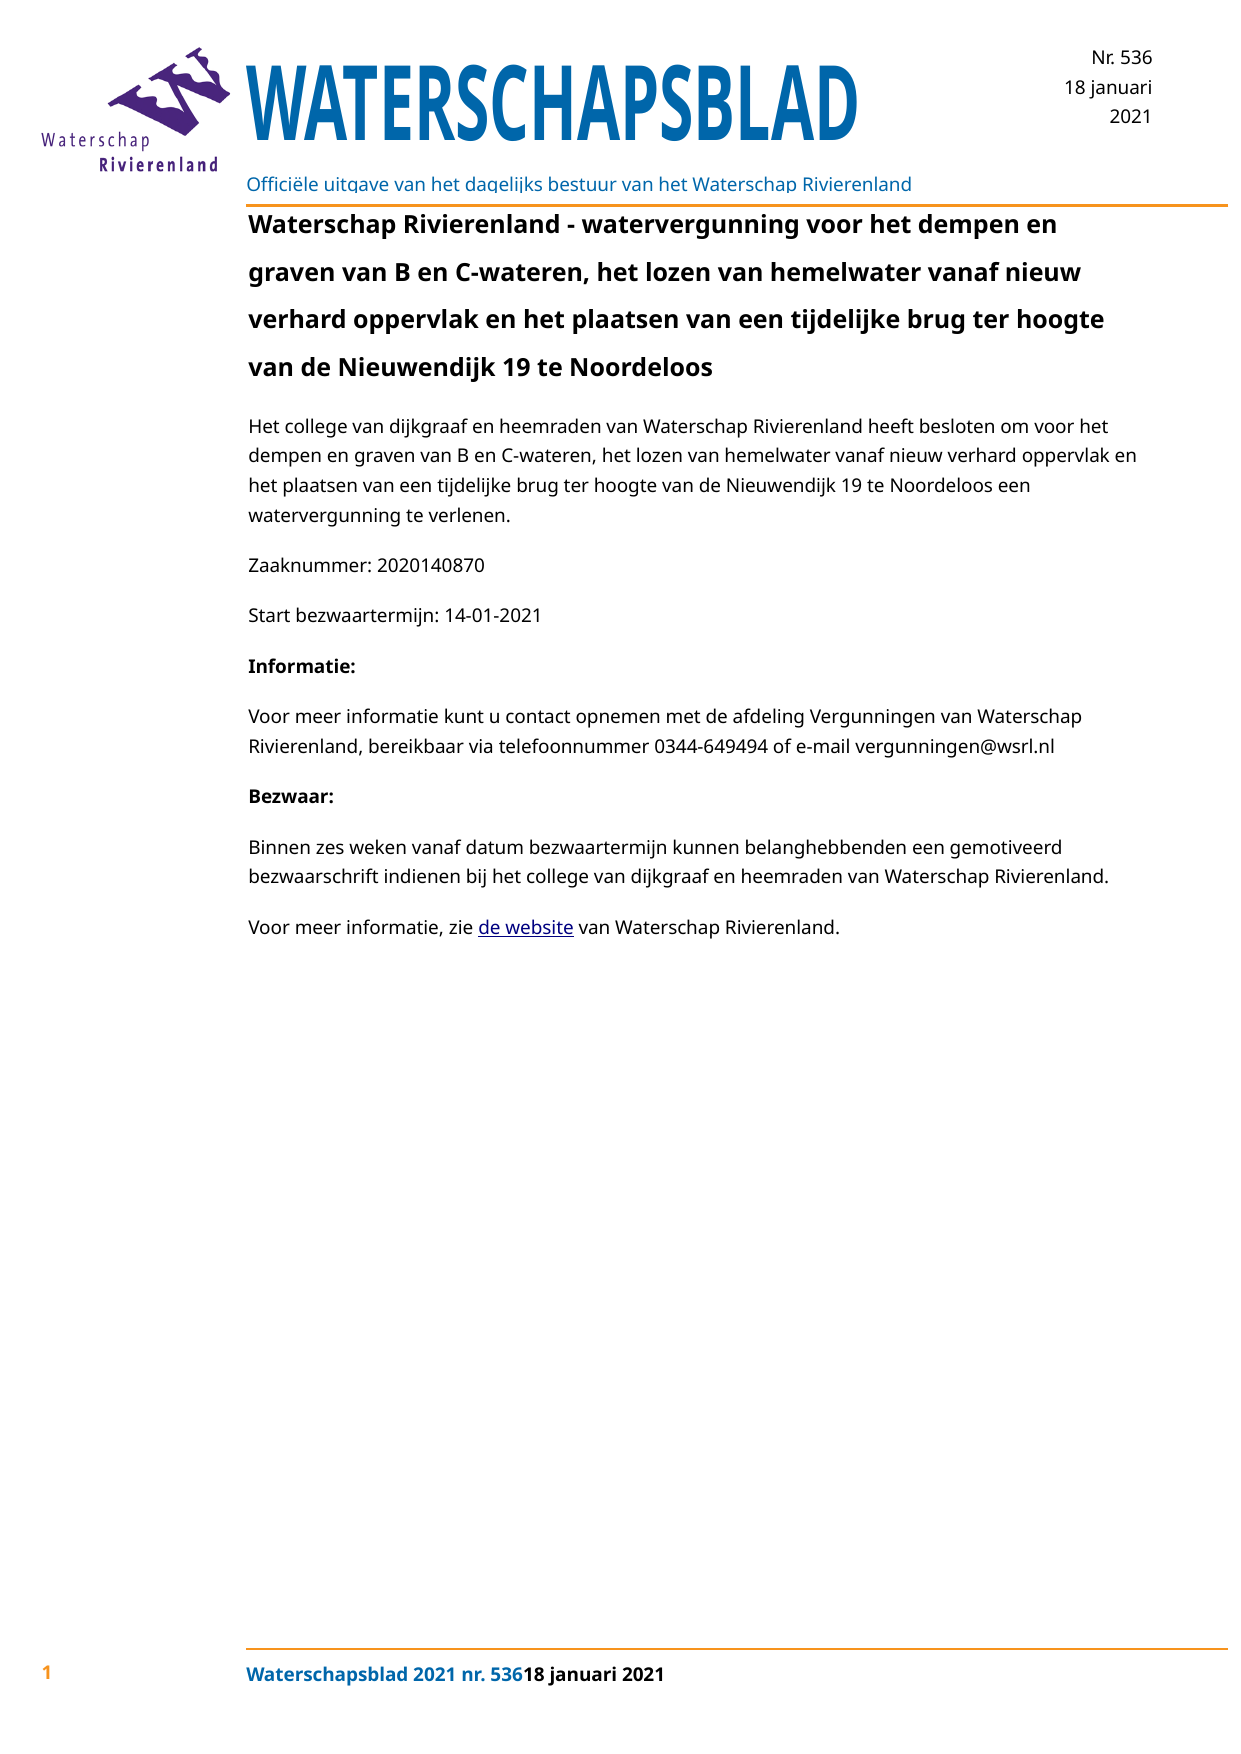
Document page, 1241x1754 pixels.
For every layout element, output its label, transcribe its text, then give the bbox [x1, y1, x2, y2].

text Informatie: [248, 653, 1152, 679]
text Het college van dijkgraaf en heemraden van Waterschap Rivierenland heeft besloten om voor het dempen en graven van B en C-wateren, het lozen van hemelwater vanaf nieuw verhard oppervlak en het plaatsen van een tijdelijke brug ter hoogte van de Nieuwendijk 19 te Noordeloos een watervergunning te verlenen. [248, 413, 1152, 528]
text Waterschap Rivierenland - watervergunning voor het dempen en graven van B en C-wateren, het lozen van hemelwater vanaf nieuw verhard oppervlak en het plaatsen van een tijdelijke brug ter hoogte van de Nieuwendijk 19 te Noordeloos [248, 207, 1152, 384]
text Zaaknummer: 2020140870 [248, 552, 1152, 578]
text Voor meer informatie kunt u contact opnemen met de afdeling Vergunningen van Waterschap Rivierenland, bereikbaar via telefoonnummer 0344-649494 of e-mail vergunningen@wsrl.nl [248, 703, 1152, 759]
text Binnen zes weken vanaf datum bezwaartermijn kunnen belanghebbenden een gemotiveerd bezwaarschrift indienen bij het college van dijkgraaf en heemraden van Waterschap Rivierenland. [248, 834, 1152, 889]
text Start bezwaartermijn: 14-01-2021 [248, 603, 1152, 628]
text Voor meer informatie, zie de website van Waterschap Rivierenland. [248, 914, 1152, 940]
picture [41, 47, 231, 172]
text Bezwaar: [248, 783, 1152, 809]
